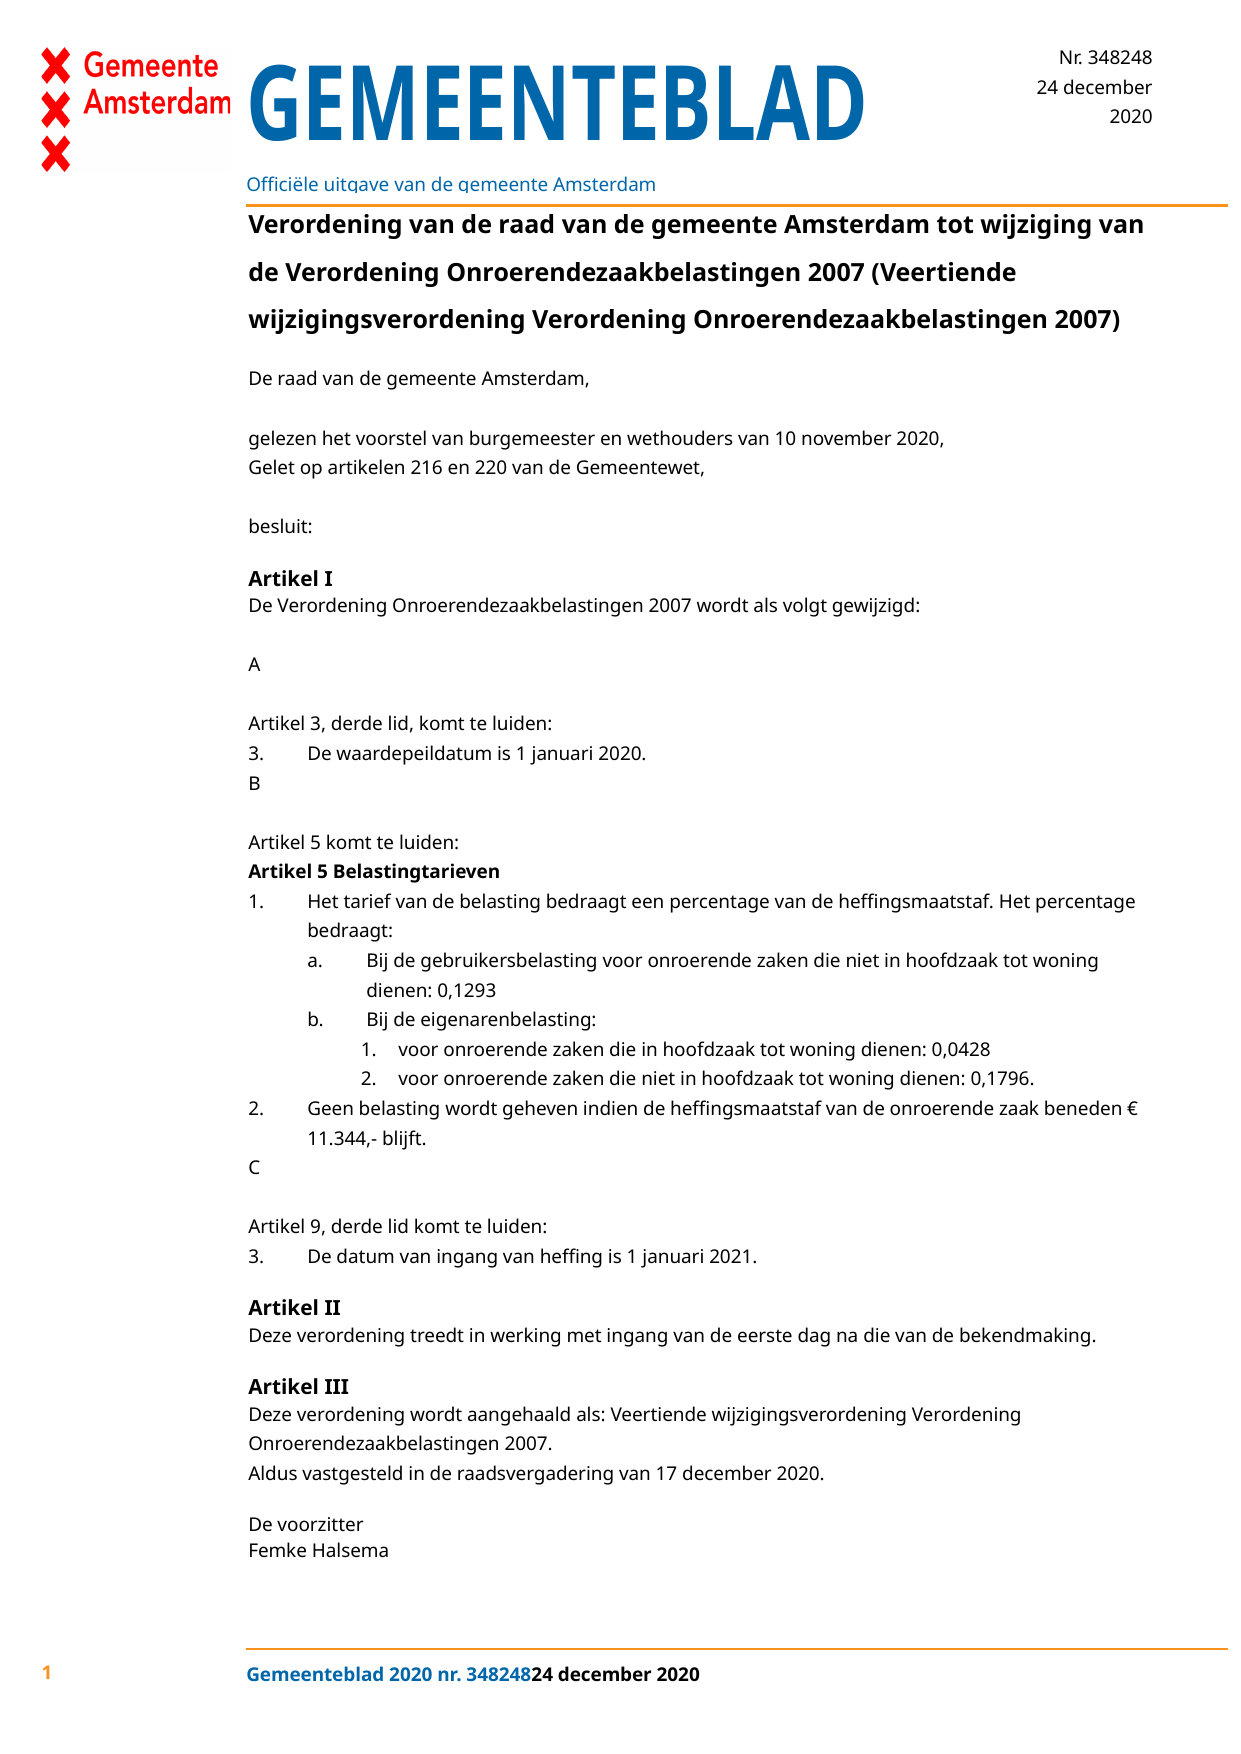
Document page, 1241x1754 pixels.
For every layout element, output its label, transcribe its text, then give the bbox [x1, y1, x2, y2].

text Artikel 5 komt te luiden: [248, 829, 1152, 855]
text besluit: [248, 513, 1152, 539]
list Geen belasting wordt geheven indien de heffingsmaatstaf van de onroerende zaak beneden € 11.344,- blijft. [248, 1095, 1152, 1151]
text De raad van de gemeente Amsterdam, [248, 366, 1152, 391]
text Artikel 3, derde lid, komt te luiden: [248, 711, 1152, 736]
text Gelet op artikelen 216 en 220 van de Gemeentewet, [248, 454, 1152, 480]
list De datum van ingang van heffing is 1 januari 2021. [248, 1243, 1152, 1269]
list Bij de gebruikersbelasting voor onroerende zaken die niet in hoofdzaak tot woning dienen: 0,1293 [307, 947, 1152, 1003]
list voor onroerende zaken die in hoofdzaak tot woning dienen: 0,0428 [361, 1036, 1152, 1062]
list De waardepeildatum is 1 januari 2020. [248, 740, 1152, 766]
text Artikel III [248, 1372, 1152, 1401]
text Artikel 5 Belastingtarieven [248, 858, 1152, 884]
text Artikel II [248, 1293, 1152, 1322]
text Deze verordening wordt aangehaald als: Veertiende wijzigingsverordening Verordening Onroerendezaakbelastingen 2007. [248, 1401, 1152, 1456]
text A [248, 651, 1152, 677]
text De Verordening Onroerendezaakbelastingen 2007 wordt als volgt gewijzigd: [248, 592, 1152, 618]
list Het tarief van de belasting bedraagt een percentage van de heffingsmaatstaf. Het percentage bedraagt: [248, 888, 1152, 943]
text Artikel I [248, 564, 1152, 592]
list Bij de eigenarenbelasting: [307, 1006, 1152, 1032]
list voor onroerende zaken die niet in hoofdzaak tot woning dienen: 0,1796. [361, 1066, 1152, 1091]
text Deze verordening treedt in werking met ingang van de eerste dag na die van de bekendmaking. [248, 1322, 1152, 1348]
text gelezen het voorstel van burgemeester en wethouders van 10 november 2020, [248, 425, 1152, 450]
text Artikel 9, derde lid komt te luiden: [248, 1213, 1152, 1239]
text Verordening van de raad van de gemeente Amsterdam tot wijziging van de Verordening Onroerendezaakbelastingen 2007 (Veertiende wijzigingsverordening Verordening Onroerendezaakbelastingen 2007) [248, 207, 1152, 336]
text De voorzitter [248, 1511, 1152, 1537]
text C [248, 1154, 1152, 1180]
picture [41, 47, 231, 172]
text Aldus vastgesteld in de raadsvergadering van 17 december 2020. [248, 1460, 1152, 1486]
text Femke Halsema [248, 1537, 1152, 1563]
text B [248, 770, 1152, 796]
